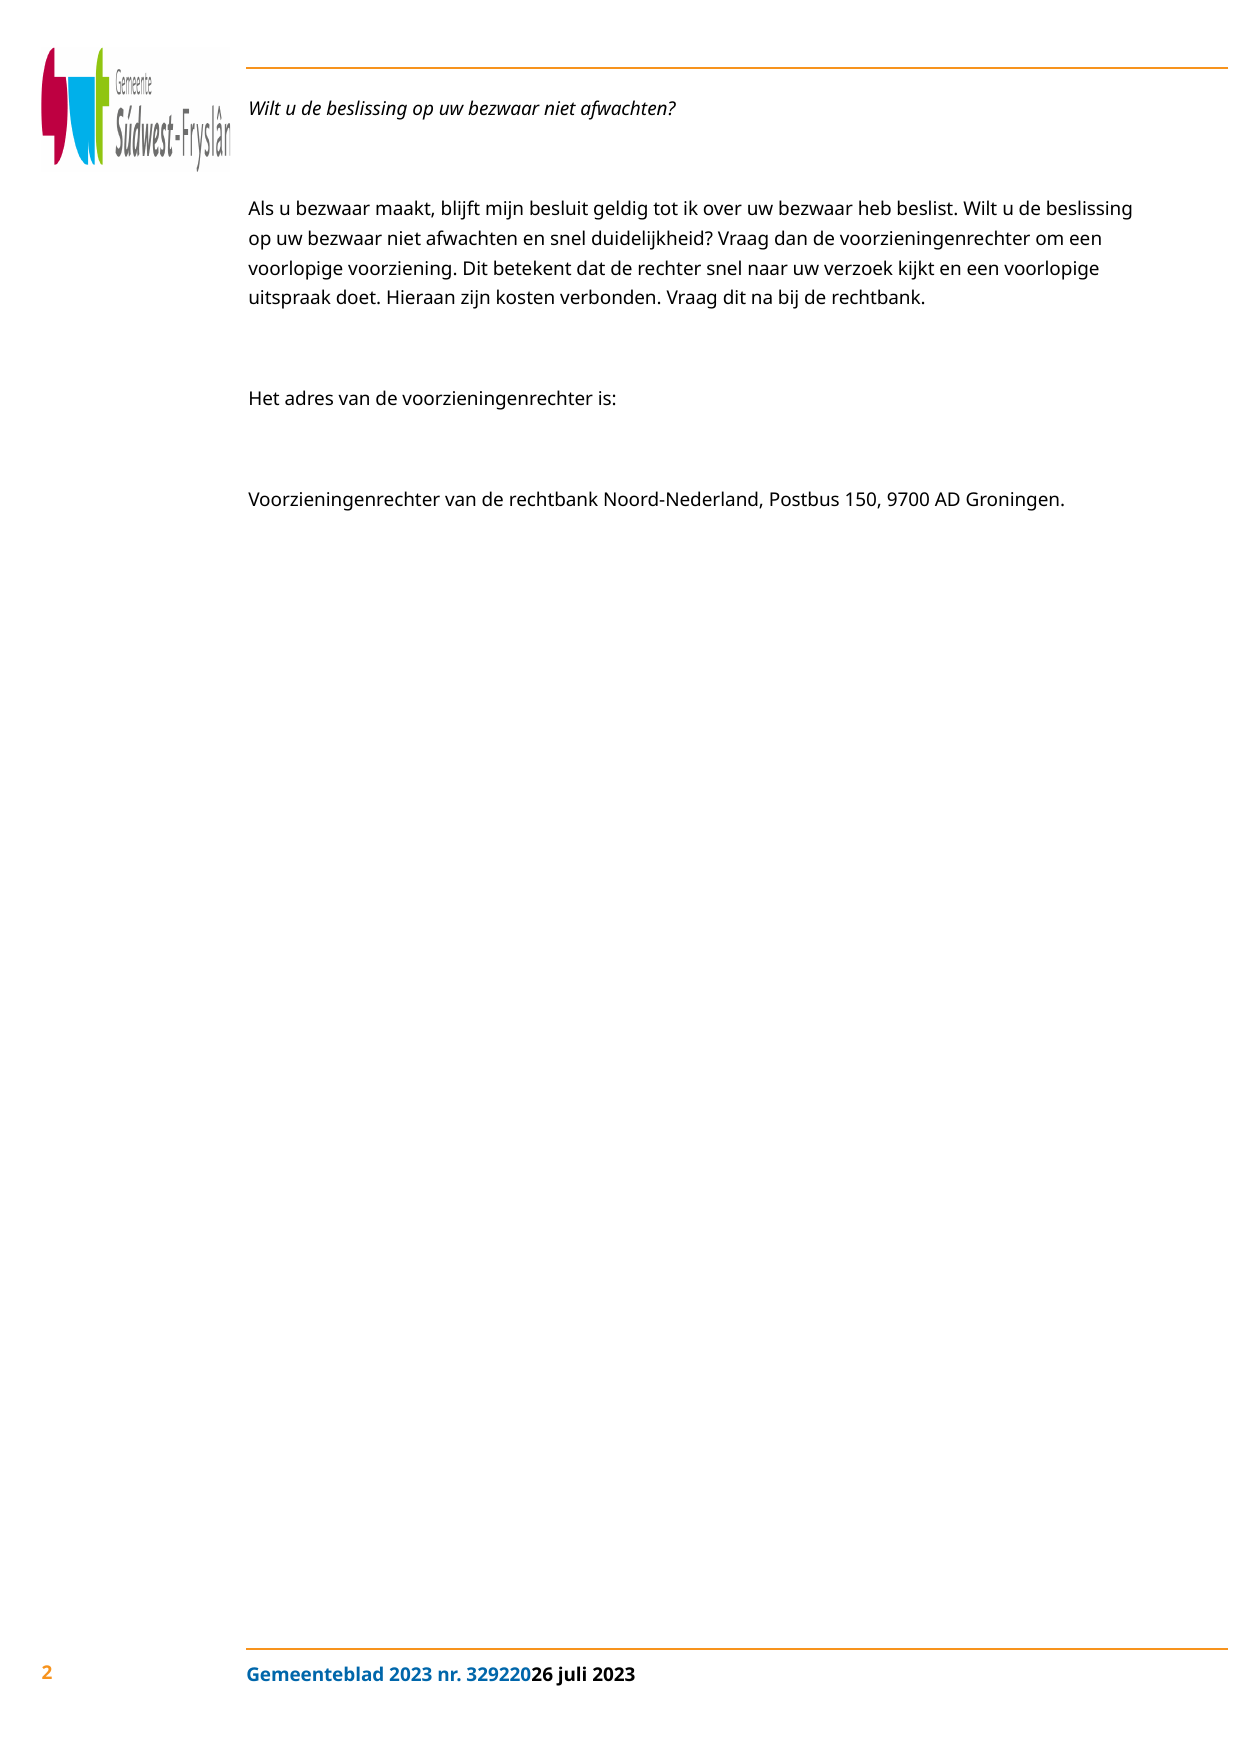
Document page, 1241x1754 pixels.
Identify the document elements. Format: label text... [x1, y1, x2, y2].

text Als u bezwaar maakt, blijft mijn besluit geldig tot ik over uw bezwaar heb beslist. Wilt u de beslissing op uw bezwaar niet afwachten en snel duidelijkheid? Vraag dan de voorzieningenrechter om een voorlopige voorziening. Dit betekent dat de rechter snel naar uw verzoek kijkt en een voorlopige uitspraak doet. Hieraan zijn kosten verbonden. Vraag dit na bij de rechtbank. [248, 196, 1152, 310]
text Wilt u de beslissing op uw bezwaar niet afwachten? [248, 95, 1152, 121]
text Het adres van de voorzieningenrechter is: [248, 385, 1152, 411]
text Voorzieningenrechter van de rechtbank Noord-Nederland, Postbus 150, 9700 AD Groningen. [248, 486, 1152, 512]
picture [41, 47, 231, 172]
